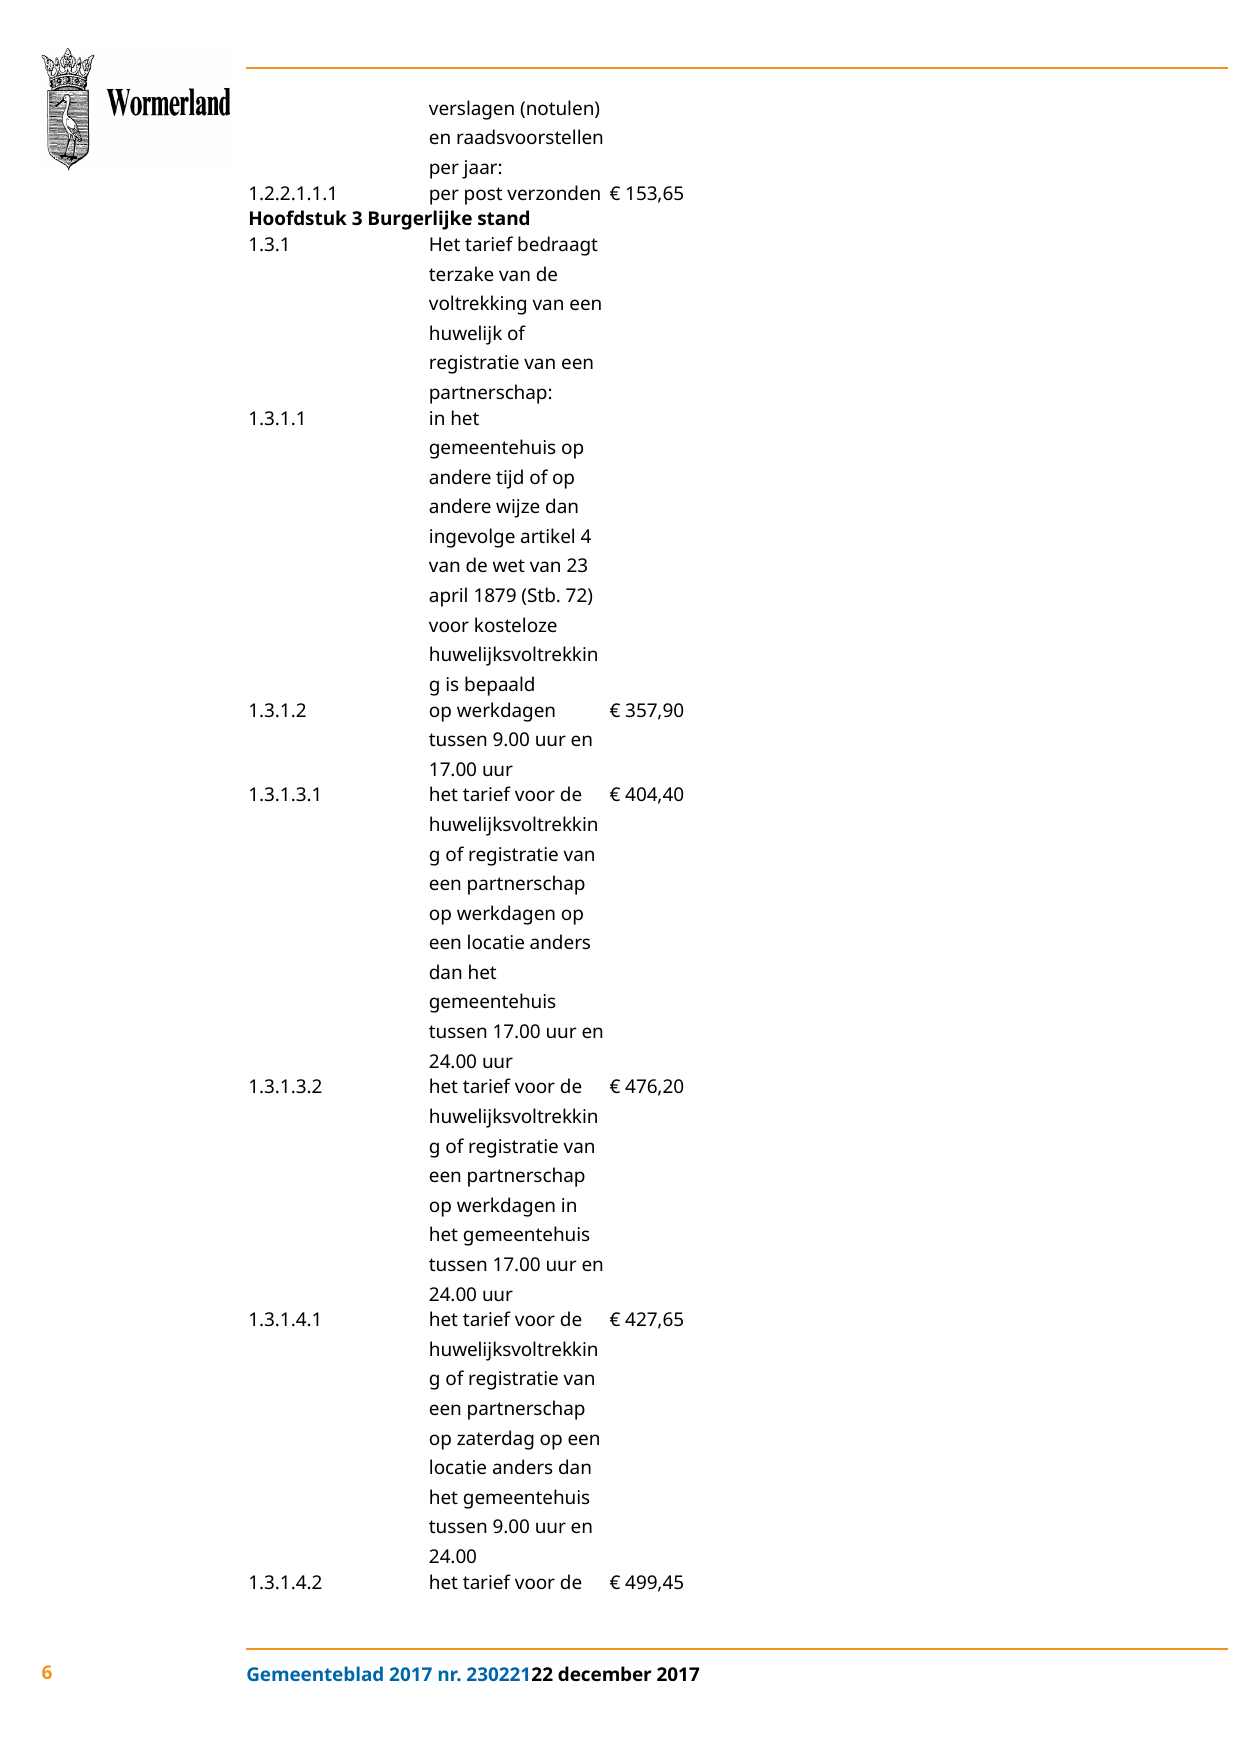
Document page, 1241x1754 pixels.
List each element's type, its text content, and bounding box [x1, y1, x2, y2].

table_cell 1.3.1.2 [248, 697, 429, 782]
table_cell [248, 95, 429, 180]
table_cell 1.2.2.1.1.1 [248, 180, 429, 205]
table_cell het tarief voor de [429, 1569, 609, 1594]
table_cell [609, 231, 790, 405]
table_cell € 153,65 [609, 180, 790, 205]
table_cell € 427,65 [609, 1306, 790, 1569]
table_cell € 476,20 [609, 1074, 790, 1306]
table_cell 1.3.1.4.1 [248, 1306, 429, 1569]
table_cell € 499,45 [609, 1569, 790, 1594]
table_cell per post verzonden [429, 180, 609, 205]
table_cell € 357,90 [609, 697, 790, 782]
table_cell € 404,40 [609, 782, 790, 1074]
table_cell 1.3.1.3.2 [248, 1074, 429, 1306]
table_cell 1.3.1 [248, 231, 429, 405]
table_cell 1.3.1.4.2 [248, 1569, 429, 1594]
picture [41, 47, 231, 172]
table_cell [609, 95, 790, 180]
table_cell [609, 405, 790, 697]
table_cell het tarief voor de huwelijksvoltrekking of registratie van een partnerschap op werkdagen in het gemeentehuis tussen 17.00 uur en 24.00 uur [429, 1074, 609, 1306]
table_cell 1.3.1.3.1 [248, 782, 429, 1074]
table_cell Hoofdstuk 3 Burgerlijke stand [248, 205, 790, 231]
table_cell in het gemeentehuis op andere tijd of op andere wijze dan ingevolge artikel 4 van de wet van 23 april 1879 (Stb. 72) voor kosteloze huwelijksvoltrekking is bepaald [429, 405, 609, 697]
table_cell Het tarief bedraagt terzake van de voltrekking van een huwelijk of registratie van een partnerschap: [429, 231, 609, 405]
table_cell 1.3.1.1 [248, 405, 429, 697]
table_cell het tarief voor de huwelijksvoltrekking of registratie van een partnerschap op werkdagen op een locatie anders dan het gemeentehuis tussen 17.00 uur en 24.00 uur [429, 782, 609, 1074]
table_cell op werkdagen tussen 9.00 uur en 17.00 uur [429, 697, 609, 782]
table_cell verslagen (notulen) en raadsvoorstellen per jaar: [429, 95, 609, 180]
table_cell het tarief voor de huwelijksvoltrekking of registratie van een partnerschap op zaterdag op een locatie anders dan het gemeentehuis tussen 9.00 uur en 24.00 [429, 1306, 609, 1569]
